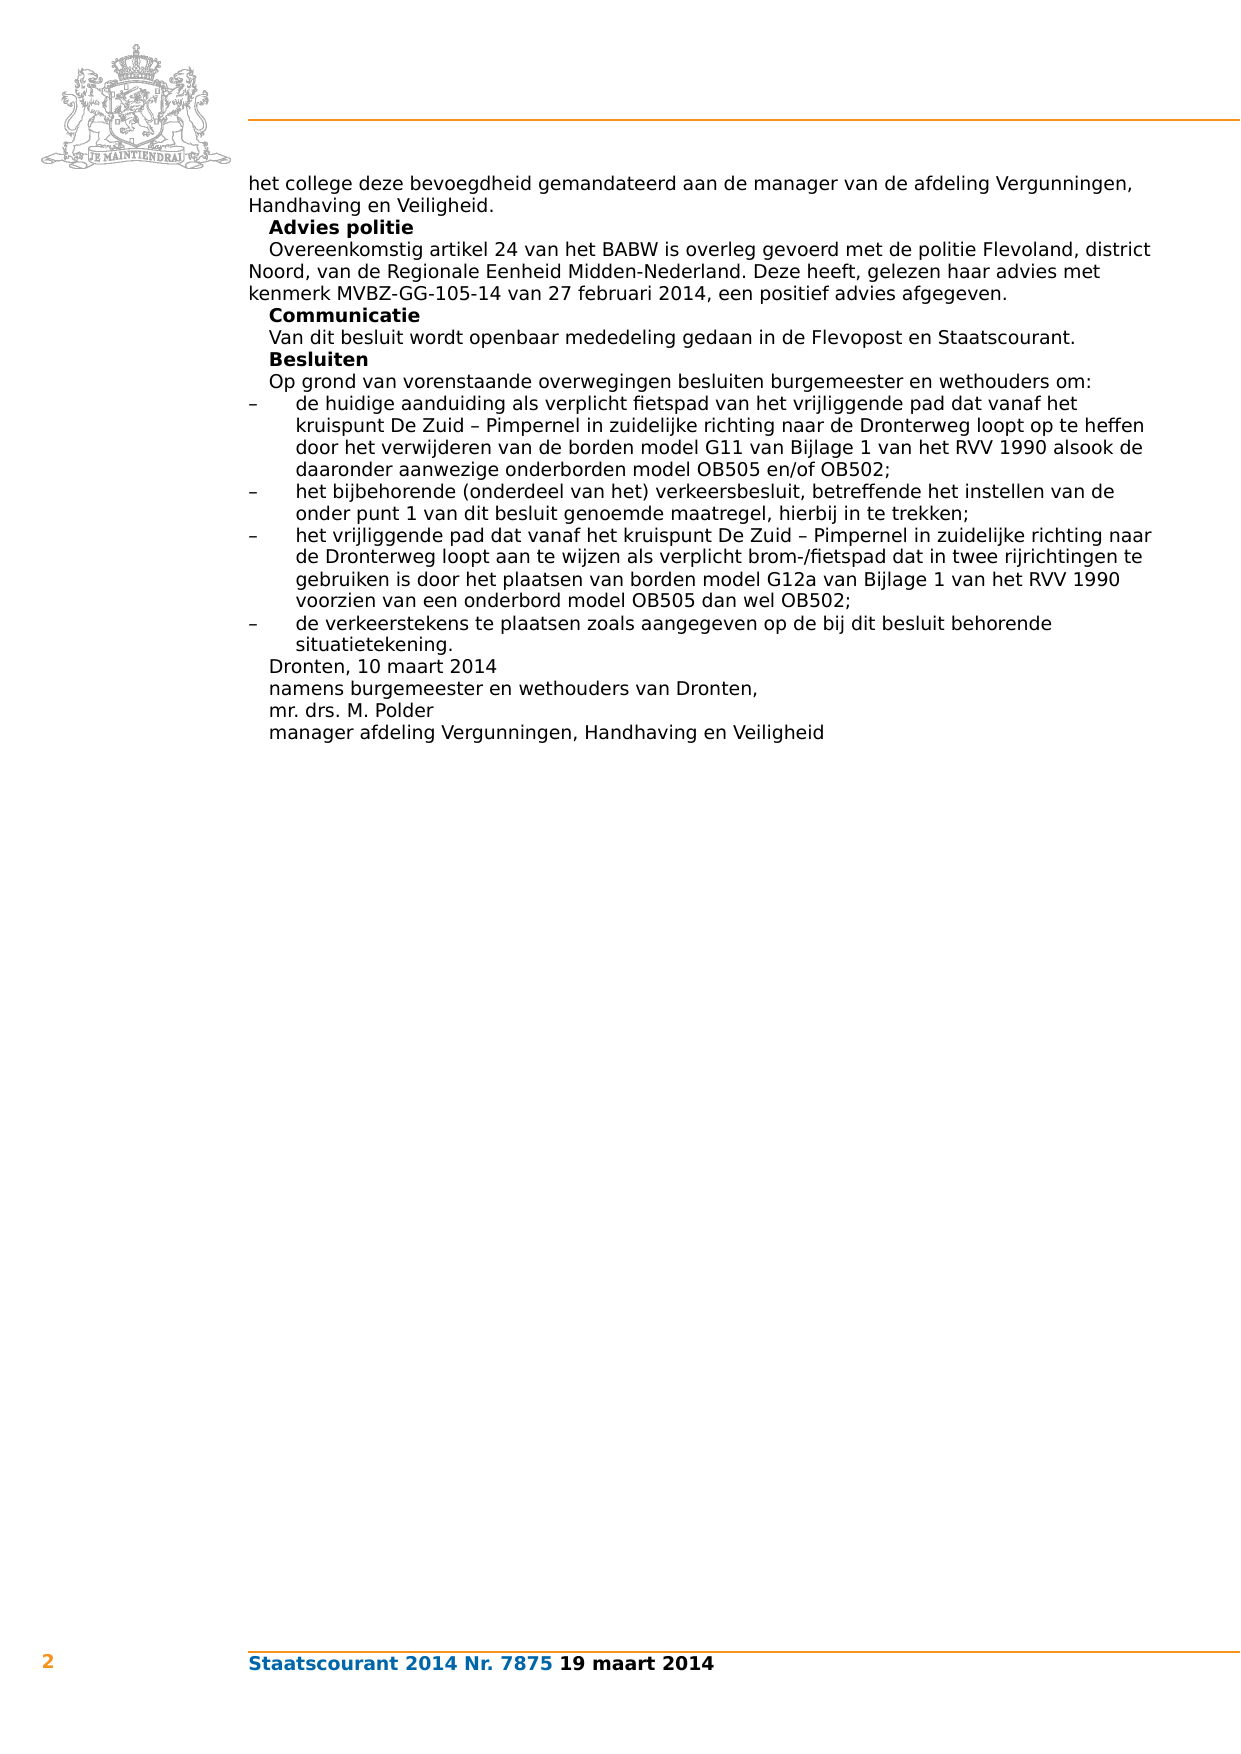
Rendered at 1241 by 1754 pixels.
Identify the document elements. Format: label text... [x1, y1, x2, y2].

text Communicatie [248, 305, 1163, 327]
text namens burgemeester en wethouders van Dronten, [248, 678, 1163, 700]
text mr. drs. M. Polder [248, 700, 1163, 722]
text Van dit besluit wordt openbaar mededeling gedaan in de Flevopost en Staatscourant. [248, 327, 1163, 349]
list de verkeerstekens te plaatsen zoals aangegeven op de bij dit besluit behorende situatietekening. [248, 612, 1163, 656]
text Besluiten [248, 349, 1163, 371]
text Advies politie [248, 217, 1163, 239]
text het college deze bevoegdheid gemandateerd aan de manager van de afdeling Vergunningen, Handhaving en Veiligheid. [248, 173, 1163, 217]
text Dronten, 10 maart 2014 [248, 656, 1163, 678]
list de huidige aanduiding als verplicht fietspad van het vrijliggende pad dat vanaf het kruispunt De Zuid – Pimpernel in zuidelijke richting naar de Dronterweg loopt op te heffen door het verwijderen van de borden model G11 van Bijlage 1 van het RVV 1990 alsook de daaronder aanwezige onderborden model OB505 en/of OB502; [248, 393, 1163, 481]
text Overeenkomstig artikel 24 van het BABW is overleg gevoerd met de politie Flevoland, district Noord, van de Regionale Eenheid Midden-Nederland. Deze heeft, gelezen haar advies met kenmerk MVBZ-GG-105-14 van 27 februari 2014, een positief advies afgegeven. [248, 239, 1163, 305]
text manager afdeling Vergunningen, Handhaving en Veiligheid [248, 722, 1163, 744]
list het vrijliggende pad dat vanaf het kruispunt De Zuid – Pimpernel in zuidelijke richting naar de Dronterweg loopt aan te wijzen als verplicht brom-/fietspad dat in twee rijrichtingen te gebruiken is door het plaatsen van borden model G12a van Bijlage 1 van het RVV 1990 voorzien van een onderbord model OB505 dan wel OB502; [248, 524, 1163, 612]
picture [41, 44, 231, 169]
list het bijbehorende (onderdeel van het) verkeersbesluit, betreffende het instellen van de onder punt 1 van dit besluit genoemde maatregel, hierbij in te trekken; [248, 481, 1163, 524]
text Op grond van vorenstaande overwegingen besluiten burgemeester en wethouders om: [248, 371, 1163, 393]
